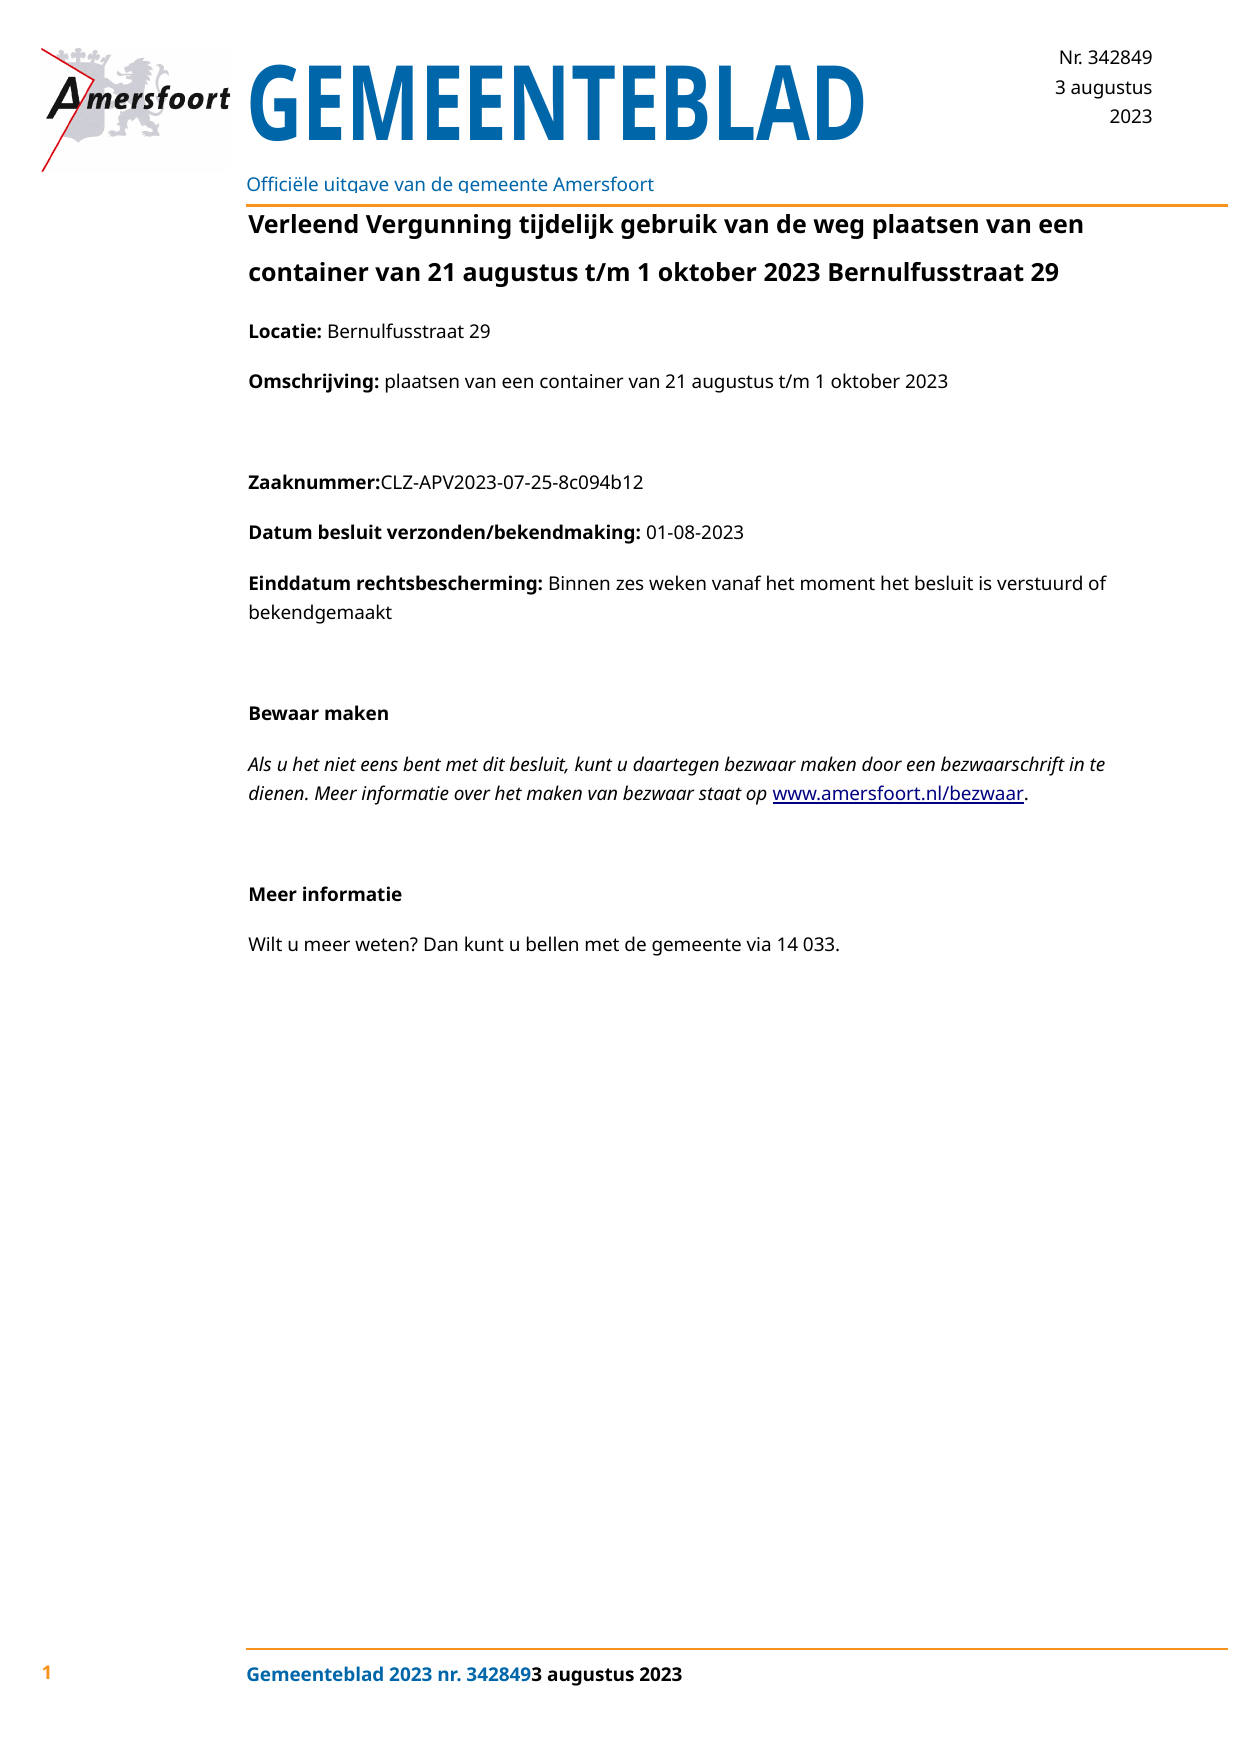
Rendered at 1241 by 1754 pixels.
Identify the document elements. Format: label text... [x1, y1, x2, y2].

text Bewaar maken [248, 700, 1152, 726]
text Wilt u meer weten? Dan kunt u bellen met de gemeente via 14 033. [248, 932, 1152, 957]
text Meer informatie [248, 881, 1152, 907]
text Als u het niet eens bent met dit besluit, kunt u daartegen bezwaar maken door een bezwaarschrift in te dienen. Meer informatie over het maken van bezwaar staat op www.amersfoort.nl/bezwaar. [248, 751, 1152, 806]
text Einddatum rechtsbescherming: Binnen zes weken vanaf het moment het besluit is verstuurd of bekendgemaakt [248, 570, 1152, 625]
text Zaaknummer:CLZ-APV2023-07-25-8c094b12 [248, 469, 1152, 495]
picture [41, 47, 231, 172]
text Omschrijving: plaatsen van een container van 21 augustus t/m 1 oktober 2023 [248, 368, 1152, 394]
text Locatie: Bernulfusstraat 29 [248, 318, 1152, 344]
text Datum besluit verzonden/bekendmaking: 01-08-2023 [248, 519, 1152, 545]
text Verleend Vergunning tijdelijk gebruik van de weg plaatsen van een container van 21 augustus t/m 1 oktober 2023 Bernulfusstraat 29 [248, 207, 1152, 288]
